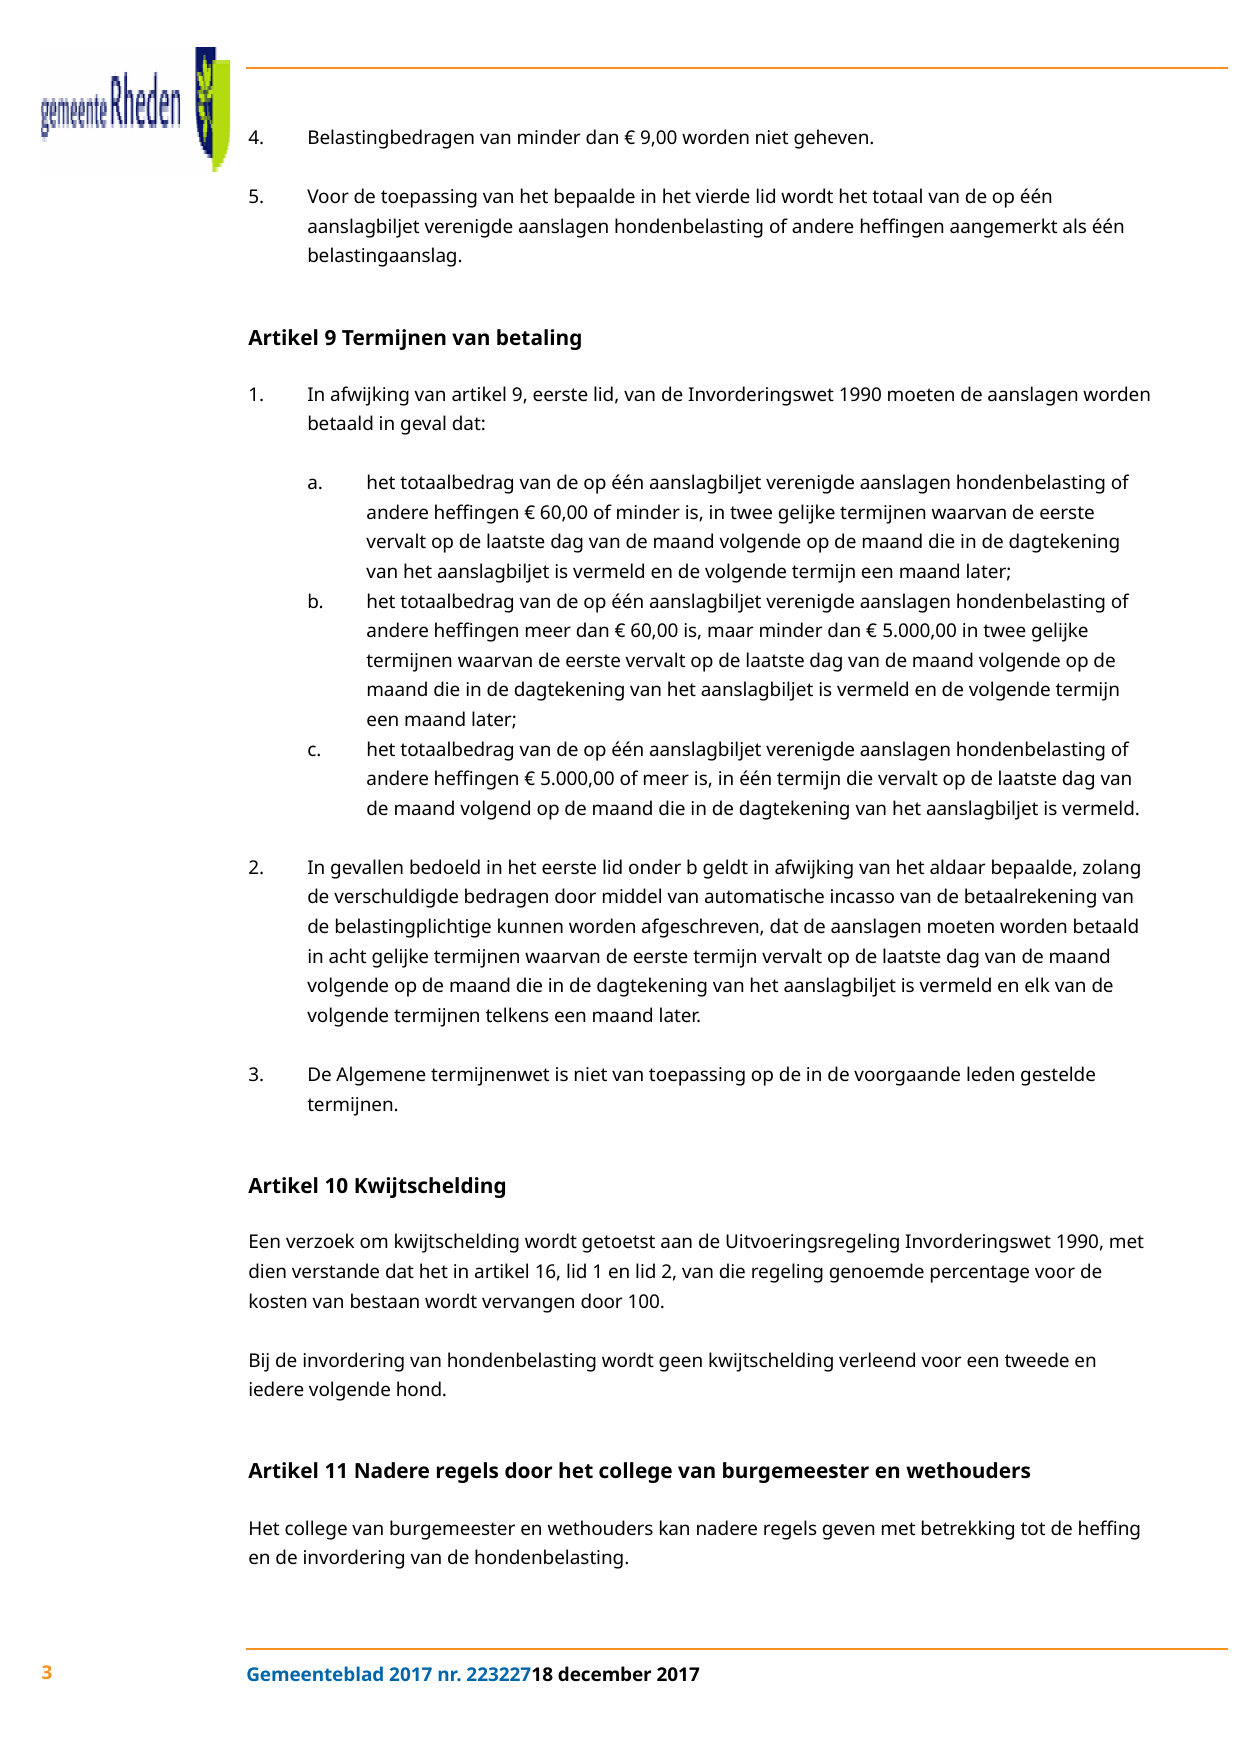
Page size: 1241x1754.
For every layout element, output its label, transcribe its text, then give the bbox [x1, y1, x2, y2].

list Belastingbedragen van minder dan € 9,00 worden niet geheven. [248, 124, 1152, 150]
list het totaalbedrag van de op één aanslagbiljet verenigde aanslagen hondenbelasting of andere heffingen € 5.000,00 of meer is, in één termijn die vervalt op de laatste dag van de maand volgend op de maand die in de dagtekening van het aanslagbiljet is vermeld. [307, 736, 1152, 821]
list het totaalbedrag van de op één aanslagbiljet verenigde aanslagen hondenbelasting of andere heffingen meer dan € 60,00 is, maar minder dan € 5.000,00 in twee gelijke termijnen waarvan de eerste vervalt op de laatste dag van de maand volgende op de maand die in de dagtekening van het aanslagbiljet is vermeld en de volgende termijn een maand later; [307, 588, 1152, 732]
text Artikel 11 Nadere regels door het college van burgemeester en wethouders [248, 1457, 1152, 1485]
list In afwijking van artikel 9, eerste lid, van de Invorderingswet 1990 moeten de aanslagen worden betaald in geval dat: [248, 381, 1152, 436]
list Voor de toepassing van het bepaalde in het vierde lid wordt het totaal van de op één aanslagbiljet verenigde aanslagen hondenbelasting of andere heffingen aangemerkt als één belastingaanslag. [248, 183, 1152, 268]
text Artikel 10 Kwijtschelding [248, 1171, 1152, 1199]
text Bij de invordering van hondenbelasting wordt geen kwijtschelding verleend voor een tweede en iedere volgende hond. [248, 1347, 1152, 1402]
picture [41, 47, 231, 172]
list In gevallen bedoeld in het eerste lid onder b geldt in afwijking van het aldaar bepaalde, zolang de verschuldigde bedragen door middel van automatische incasso van de betaalrekening van de belastingplichtige kunnen worden afgeschreven, dat de aanslagen moeten worden betaald in acht gelijke termijnen waarvan de eerste termijn vervalt op de laatste dag van de maand volgende op de maand die in de dagtekening van het aanslagbiljet is vermeld en elk van de volgende termijnen telkens een maand later. [248, 854, 1152, 1028]
list het totaalbedrag van de op één aanslagbiljet verenigde aanslagen hondenbelasting of andere heffingen € 60,00 of minder is, in twee gelijke termijnen waarvan de eerste vervalt op de laatste dag van de maand volgende op de maand die in de dagtekening van het aanslagbiljet is vermeld en de volgende termijn een maand later; [307, 469, 1152, 584]
text Artikel 9 Termijnen van betaling [248, 323, 1152, 351]
text Het college van burgemeester en wethouders kan nadere regels geven met betrekking tot de heffing en de invordering van de hondenbelasting. [248, 1515, 1152, 1570]
list De Algemene termijnenwet is niet van toepassing op de in de voorgaande leden gestelde termijnen. [248, 1061, 1152, 1116]
text Een verzoek om kwijtschelding wordt getoetst aan de Uitvoeringsregeling Invorderingswet 1990, met dien verstande dat het in artikel 16, lid 1 en lid 2, van die regeling genoemde percentage voor de kosten van bestaan wordt vervangen door 100. [248, 1229, 1152, 1314]
